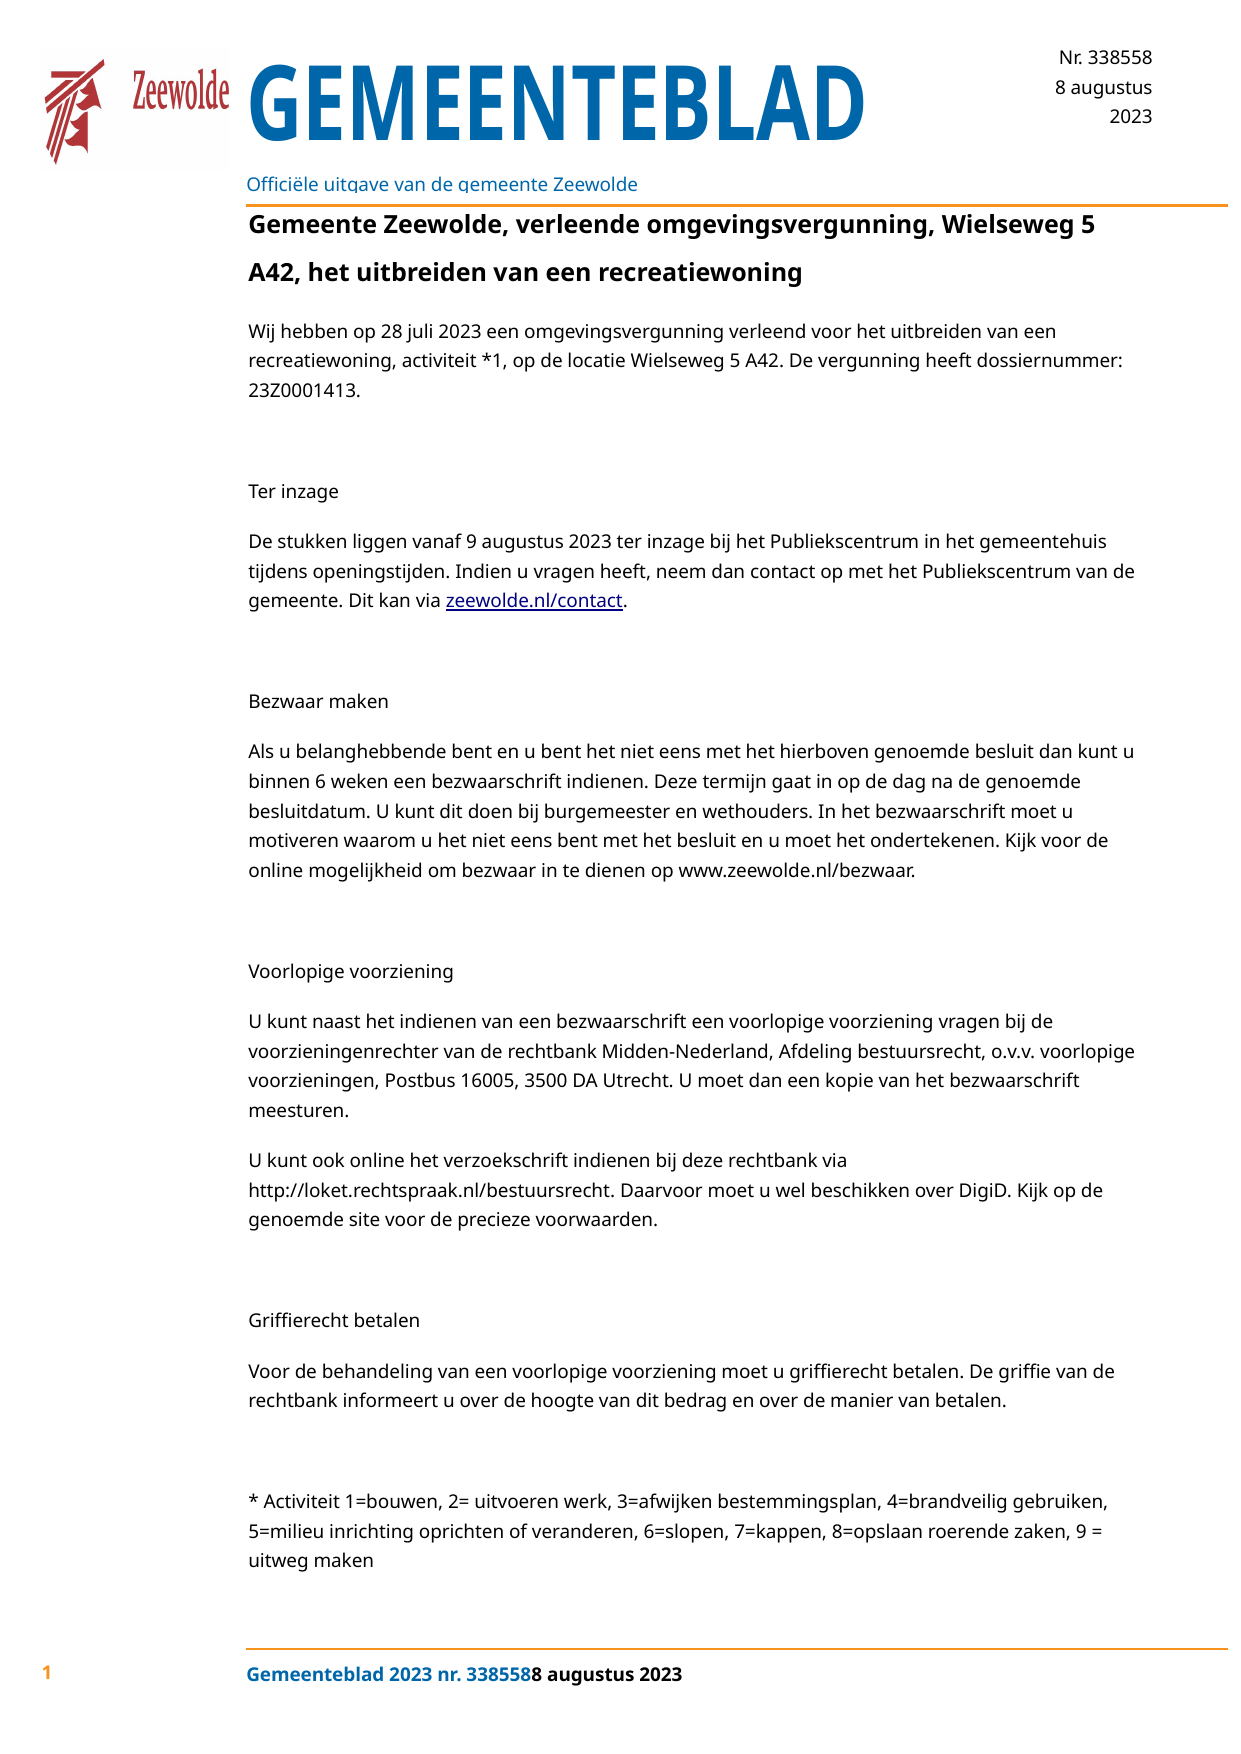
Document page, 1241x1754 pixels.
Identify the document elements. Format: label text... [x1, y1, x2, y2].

text Griffierecht betalen [248, 1307, 1152, 1333]
picture [41, 47, 231, 172]
text U kunt ook online het verzoekschrift indienen bij deze rechtbank via http://loket.rechtspraak.nl/bestuursrecht. Daarvoor moet u wel beschikken over DigiD. Kijk op de genoemde site voor de precieze voorwaarden. [248, 1147, 1152, 1232]
text Ter inzage [248, 478, 1152, 504]
text Bezwaar maken [248, 688, 1152, 714]
text Gemeente Zeewolde, verleende omgevingsvergunning, Wielseweg 5 A42, het uitbreiden van een recreatiewoning [248, 207, 1152, 288]
text Als u belanghebbende bent en u bent het niet eens met het hierboven genoemde besluit dan kunt u binnen 6 weken een bezwaarschrift indienen. Deze termijn gaat in op de dag na de genoemde besluitdatum. U kunt dit doen bij burgemeester en wethouders. In het bezwaarschrift moet u motiveren waarom u het niet eens bent met het besluit en u moet het ondertekenen. Kijk voor de online mogelijkheid om bezwaar in te dienen op www.zeewolde.nl/bezwaar. [248, 739, 1152, 883]
text * Activiteit 1=bouwen, 2= uitvoeren werk, 3=afwijken bestemmingsplan, 4=brandveilig gebruiken, 5=milieu inrichting oprichten of veranderen, 6=slopen, 7=kappen, 8=opslaan roerende zaken, 9 = uitweg maken [248, 1488, 1152, 1573]
text U kunt naast het indienen van een bezwaarschrift een voorlopige voorziening vragen bij de voorzieningenrechter van de rechtbank Midden-Nederland, Afdeling bestuursrecht, o.v.v. voorlopige voorzieningen, Postbus 16005, 3500 DA Utrecht. U moet dan een kopie van het bezwaarschrift meesturen. [248, 1008, 1152, 1123]
text Voor de behandeling van een voorlopige voorziening moet u griffierecht betalen. De griffie van de rechtbank informeert u over de hoogte van dit bedrag en over de manier van betalen. [248, 1358, 1152, 1413]
text Wij hebben op 28 juli 2023 een omgevingsvergunning verleend voor het uitbreiden van een recreatiewoning, activiteit *1, op de locatie Wielseweg 5 A42. De vergunning heeft dossiernummer: 23Z0001413. [248, 318, 1152, 403]
text Voorlopige voorziening [248, 958, 1152, 984]
text De stukken liggen vanaf 9 augustus 2023 ter inzage bij het Publiekscentrum in het gemeentehuis tijdens openingstijden. Indien u vragen heeft, neem dan contact op met het Publiekscentrum van de gemeente. Dit kan via zeewolde.nl/contact. [248, 528, 1152, 613]
